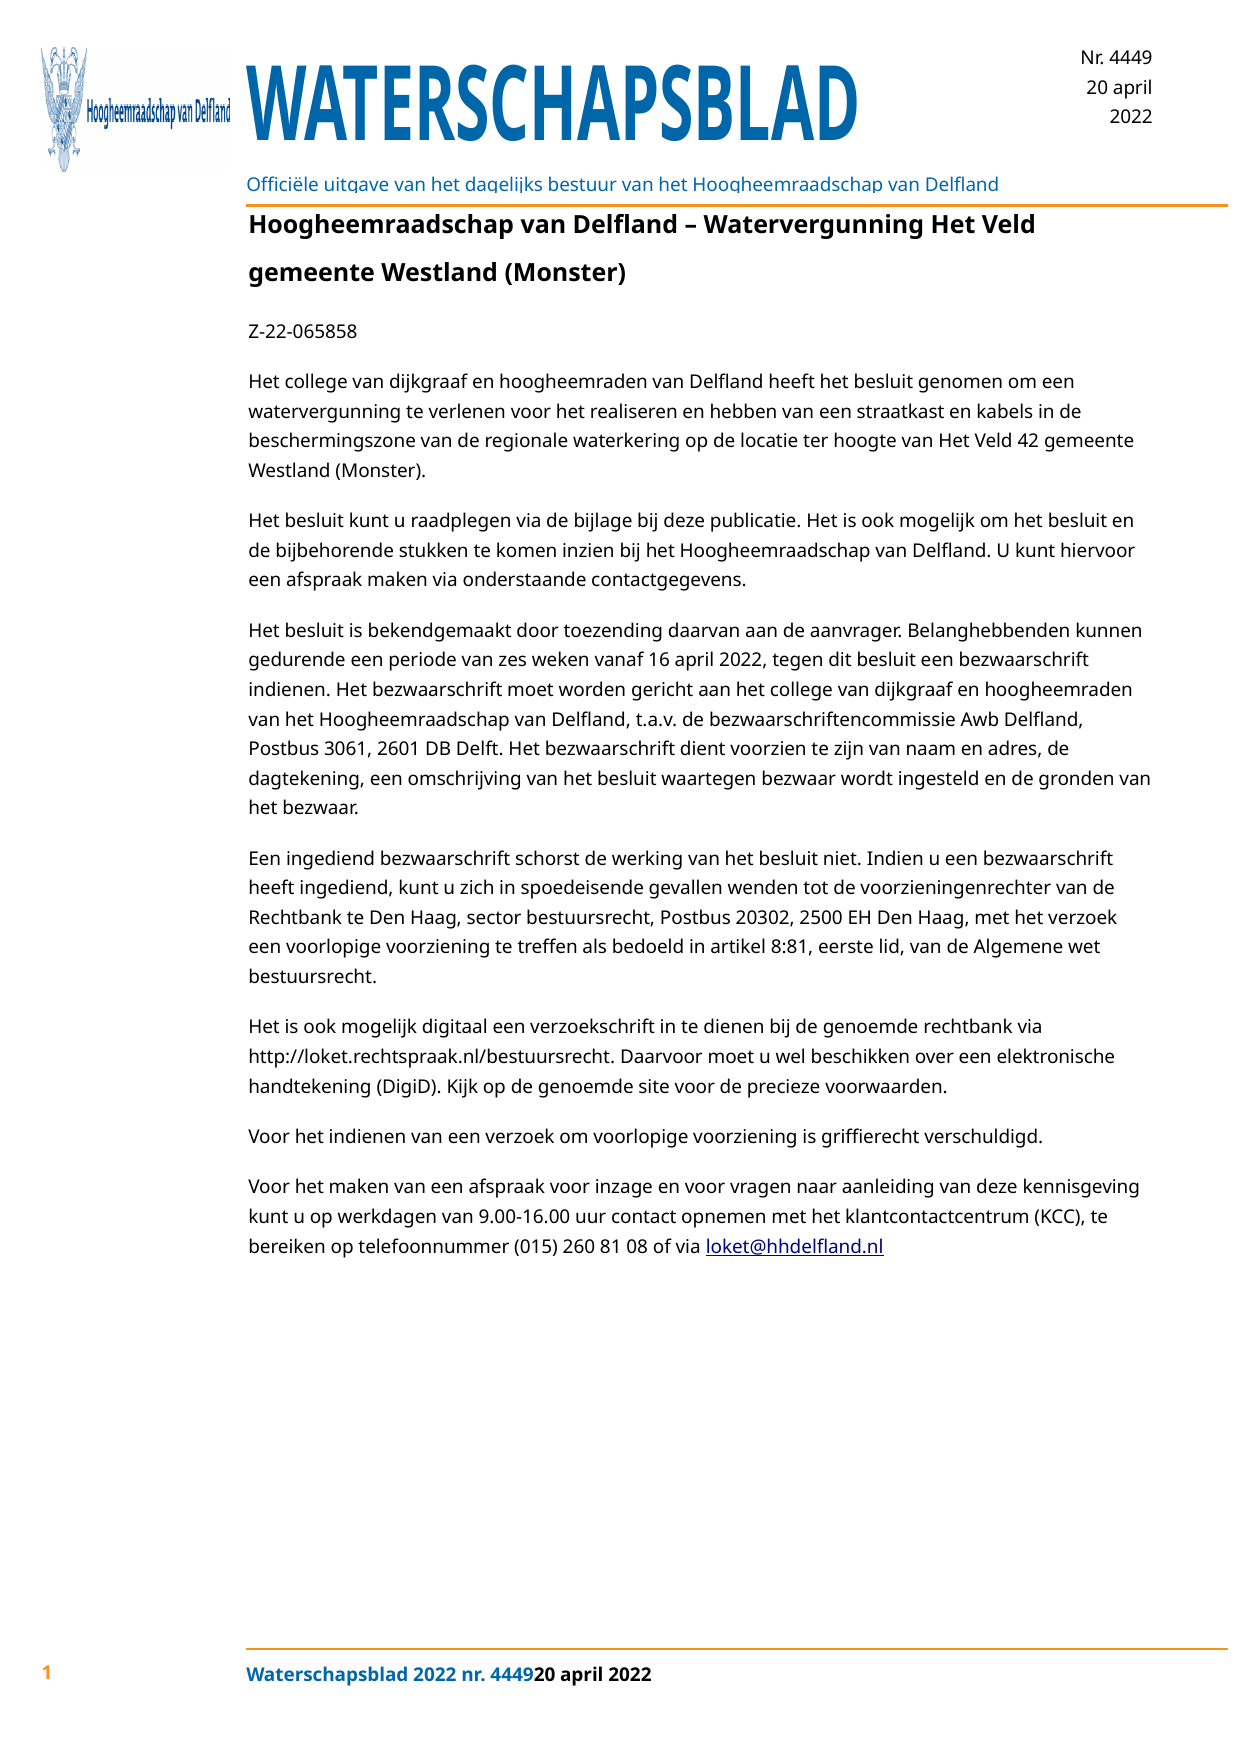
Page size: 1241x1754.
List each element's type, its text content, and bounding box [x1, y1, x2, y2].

text Het besluit is bekendgemaakt door toezending daarvan aan de aanvrager. Belanghebbenden kunnen gedurende een periode van zes weken vanaf 16 april 2022, tegen dit besluit een bezwaarschrift indienen. Het bezwaarschrift moet worden gericht aan het college van dijkgraaf en hoogheemraden van het Hoogheemraadschap van Delfland, t.a.v. de bezwaarschriftencommissie Awb Delfland, Postbus 3061, 2601 DB Delft. Het bezwaarschrift dient voorzien te zijn van naam en adres, de dagtekening, een omschrijving van het besluit waartegen bezwaar wordt ingesteld en de gronden van het bezwaar. [248, 617, 1152, 820]
text Voor het indienen van een verzoek om voorlopige voorziening is griffierecht verschuldigd. [248, 1123, 1152, 1149]
picture [41, 47, 231, 172]
text Het college van dijkgraaf en hoogheemraden van Delfland heeft het besluit genomen om een watervergunning te verlenen voor het realiseren en hebben van een straatkast en kabels in de beschermingszone van de regionale waterkering op de locatie ter hoogte van Het Veld 42 gemeente Westland (Monster). [248, 368, 1152, 483]
text Een ingediend bezwaarschrift schorst de werking van het besluit niet. Indien u een bezwaarschrift heeft ingediend, kunt u zich in spoedeisende gevallen wenden tot de voorzieningenrechter van de Rechtbank te Den Haag, sector bestuursrecht, Postbus 20302, 2500 EH Den Haag, met het verzoek een voorlopige voorziening te treffen als bedoeld in artikel 8:81, eerste lid, van de Algemene wet bestuursrecht. [248, 845, 1152, 989]
text Het besluit kunt u raadplegen via de bijlage bij deze publicatie. Het is ook mogelijk om het besluit en de bijbehorende stukken te komen inzien bij het Hoogheemraadschap van Delfland. U kunt hiervoor een afspraak maken via onderstaande contactgegevens. [248, 507, 1152, 592]
text Voor het maken van een afspraak voor inzage en voor vragen naar aanleiding van deze kennisgeving kunt u op werkdagen van 9.00-16.00 uur contact opnemen met het klantcontactcentrum (KCC), te bereiken op telefoonnummer (015) 260 81 08 of via loket@hhdelfland.nl [248, 1174, 1152, 1259]
text Hoogheemraadschap van Delfland – Watervergunning Het Veld gemeente Westland (Monster) [248, 207, 1152, 288]
text Het is ook mogelijk digitaal een verzoekschrift in te dienen bij de genoemde rechtbank via http://loket.rechtspraak.nl/bestuursrecht. Daarvoor moet u wel beschikken over een elektronische handtekening (DigiD). Kijk op de genoemde site voor de precieze voorwaarden. [248, 1014, 1152, 1099]
text Z-22-065858 [248, 318, 1152, 344]
